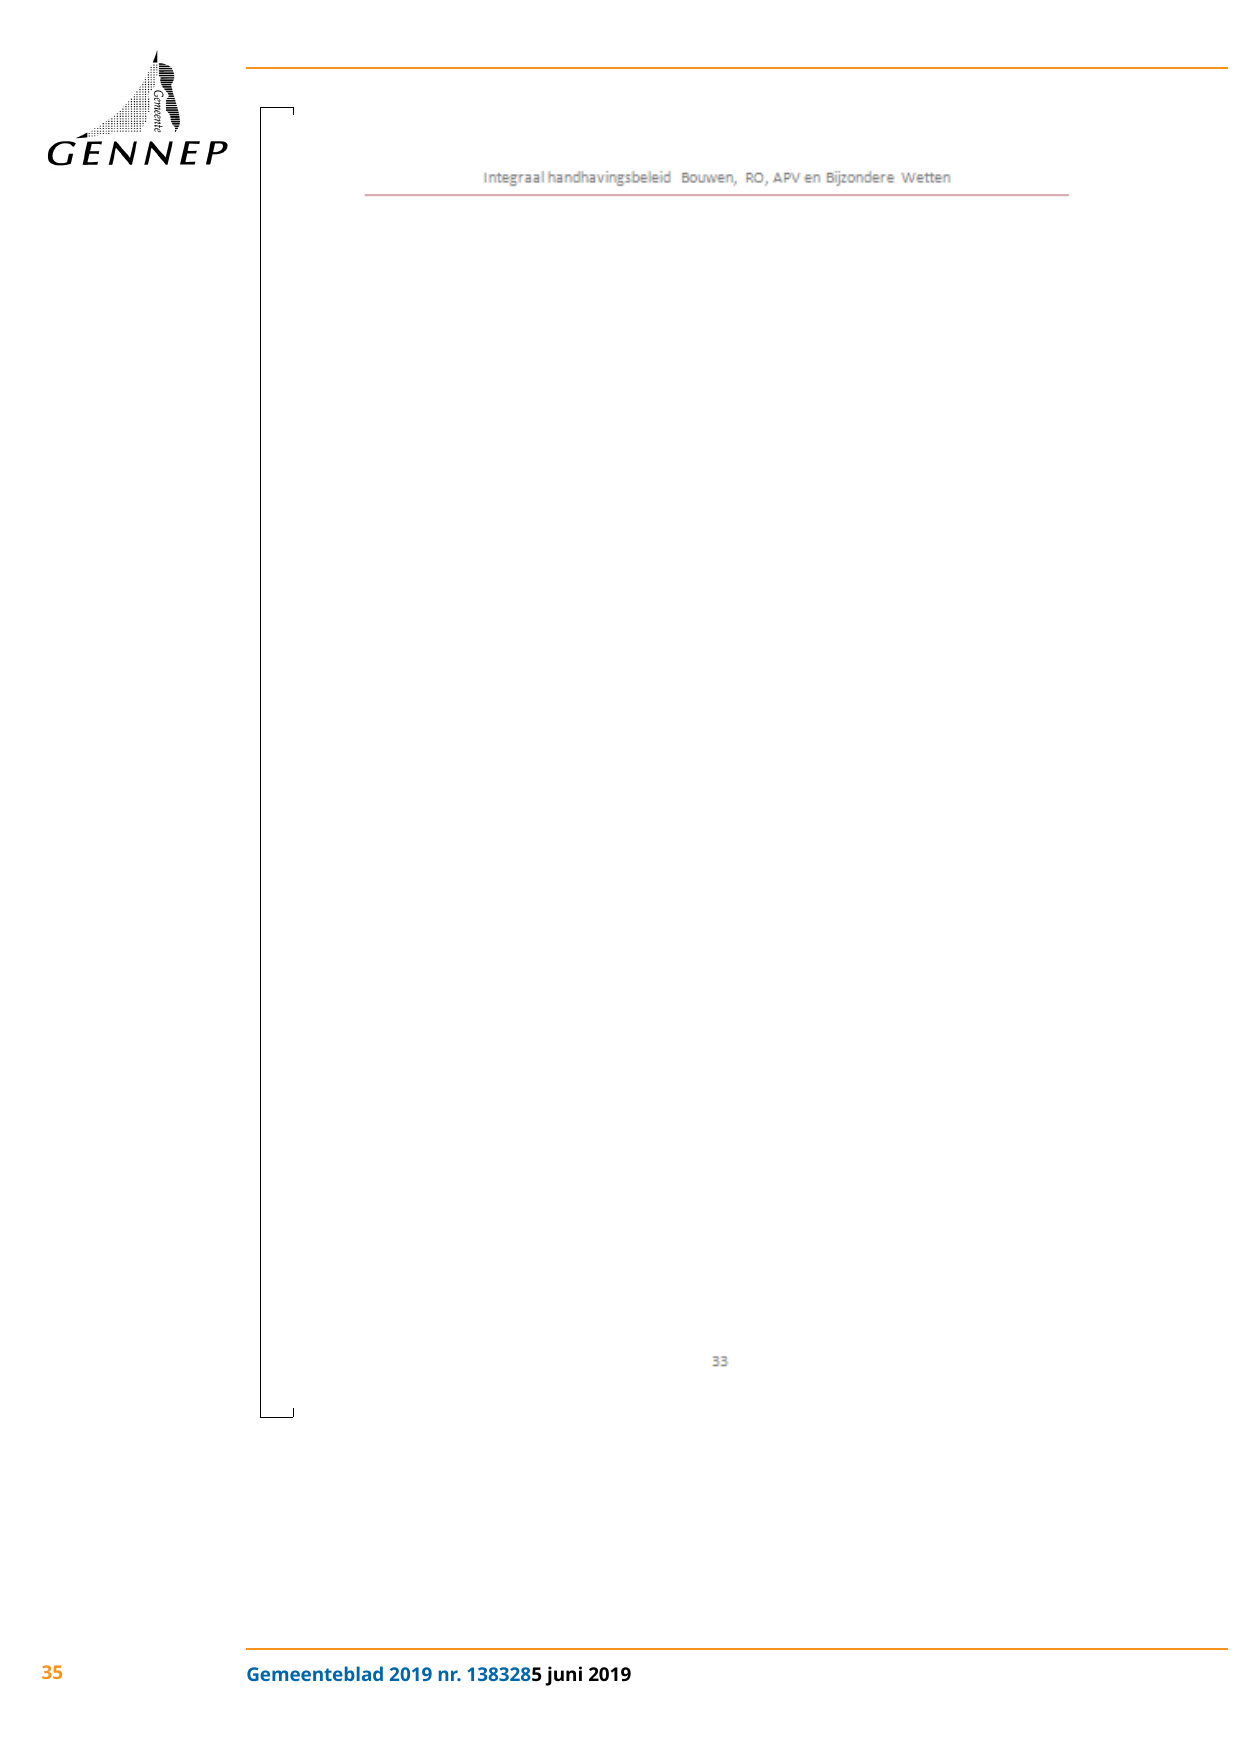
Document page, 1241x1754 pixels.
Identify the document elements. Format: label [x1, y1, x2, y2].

picture [268, 115, 1173, 1408]
picture [41, 47, 231, 172]
